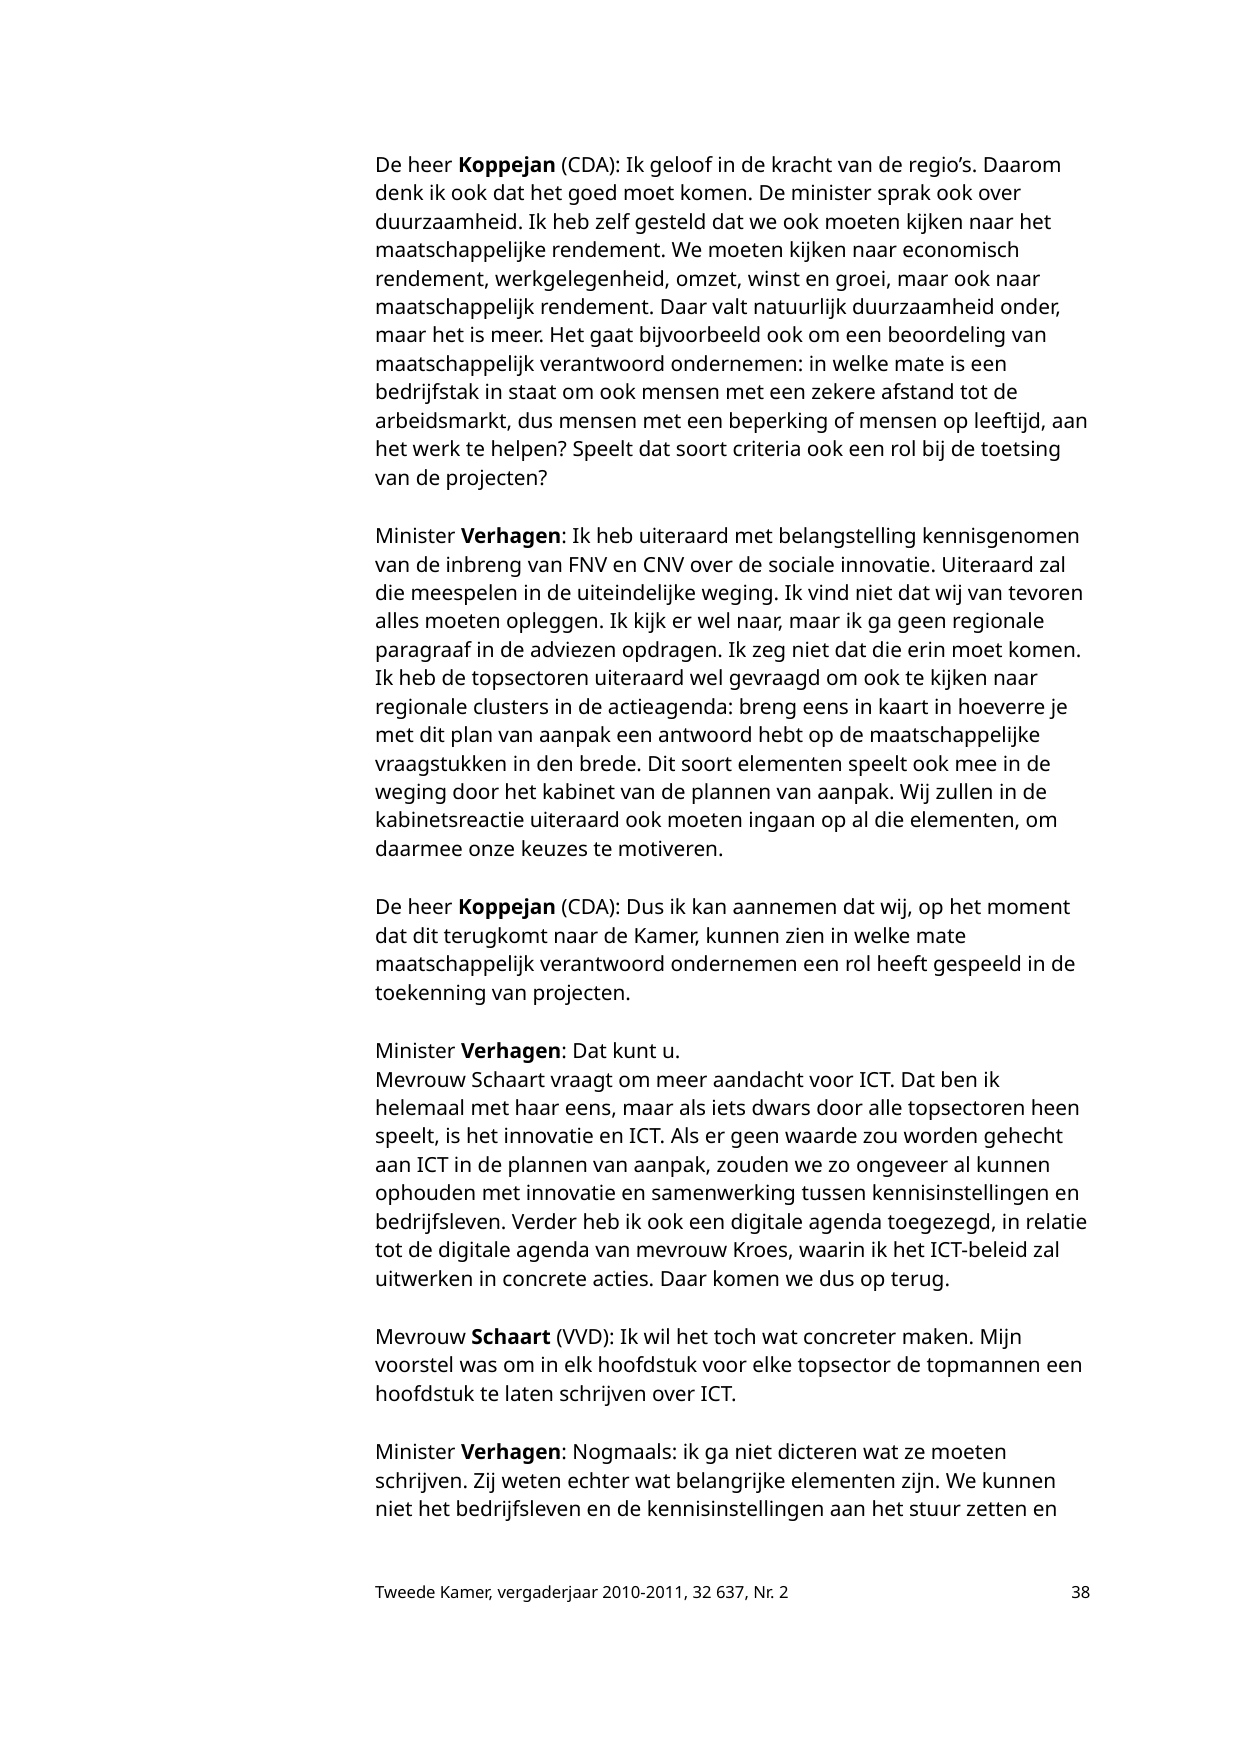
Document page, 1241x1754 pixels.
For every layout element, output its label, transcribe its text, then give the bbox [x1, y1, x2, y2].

text De heer Koppejan (CDA): Ik geloof in de kracht van de regio’s. Daarom denk ik ook dat het goed moet komen. De minister sprak ook over duurzaamheid. Ik heb zelf gesteld dat we ook moeten kijken naar het maatschappelijke rendement. We moeten kijken naar economisch rendement, werkgelegenheid, omzet, winst en groei, maar ook naar maatschappelijk rendement. Daar valt natuurlijk duurzaamheid onder, maar het is meer. Het gaat bijvoorbeeld ook om een beoordeling van maatschappelijk verantwoord ondernemen: in welke mate is een bedrijfstak in staat om ook mensen met een zekere afstand tot de arbeidsmarkt, dus mensen met een beperking of mensen op leeftijd, aan het werk te helpen? Speelt dat soort criteria ook een rol bij de toetsing van de projecten? [375, 150, 1090, 491]
text Minister Verhagen: Nogmaals: ik ga niet dicteren wat ze moeten schrijven. Zij weten echter wat belangrijke elementen zijn. We kunnen niet het bedrijfsleven en de kennisinstellingen aan het stuur zetten en [375, 1437, 1090, 1523]
text Minister Verhagen: Ik heb uiteraard met belangstelling kennisgenomen van de inbreng van FNV en CNV over de sociale innovatie. Uiteraard zal die meespelen in de uiteindelijke weging. Ik vind niet dat wij van tevoren alles moeten opleggen. Ik kijk er wel naar, maar ik ga geen regionale paragraaf in de adviezen opdragen. Ik zeg niet dat die erin moet komen. Ik heb de topsectoren uiteraard wel gevraagd om ook te kijken naar regionale clusters in de actieagenda: breng eens in kaart in hoeverre je met dit plan van aanpak een antwoord hebt op de maatschappelijke vraagstukken in den brede. Dit soort elementen speelt ook mee in de weging door het kabinet van de plannen van aanpak. Wij zullen in de kabinetsreactie uiteraard ook moeten ingaan op al die elementen, om daarmee onze keuzes te motiveren. [375, 521, 1090, 862]
text Mevrouw Schaart vraagt om meer aandacht voor ICT. Dat ben ik helemaal met haar eens, maar als iets dwars door alle topsectoren heen speelt, is het innovatie en ICT. Als er geen waarde zou worden gehecht aan ICT in de plannen van aanpak, zouden we zo ongeveer al kunnen ophouden met innovatie en samenwerking tussen kennisinstellingen en bedrijfsleven. Verder heb ik ook een digitale agenda toegezegd, in relatie tot de digitale agenda van mevrouw Kroes, waarin ik het ICT-beleid zal uitwerken in concrete acties. Daar komen we dus op terug. [375, 1065, 1090, 1292]
text De heer Koppejan (CDA): Dus ik kan aannemen dat wij, op het moment dat dit terugkomt naar de Kamer, kunnen zien in welke mate maatschappelijk verantwoord ondernemen een rol heeft gespeeld in de toekenning van projecten. [375, 892, 1090, 1006]
text Minister Verhagen: Dat kunt u. [375, 1036, 1090, 1065]
text Mevrouw Schaart (VVD): Ik wil het toch wat concreter maken. Mijn voorstel was om in elk hoofdstuk voor elke topsector de topmannen een hoofdstuk te laten schrijven over ICT. [375, 1322, 1090, 1407]
